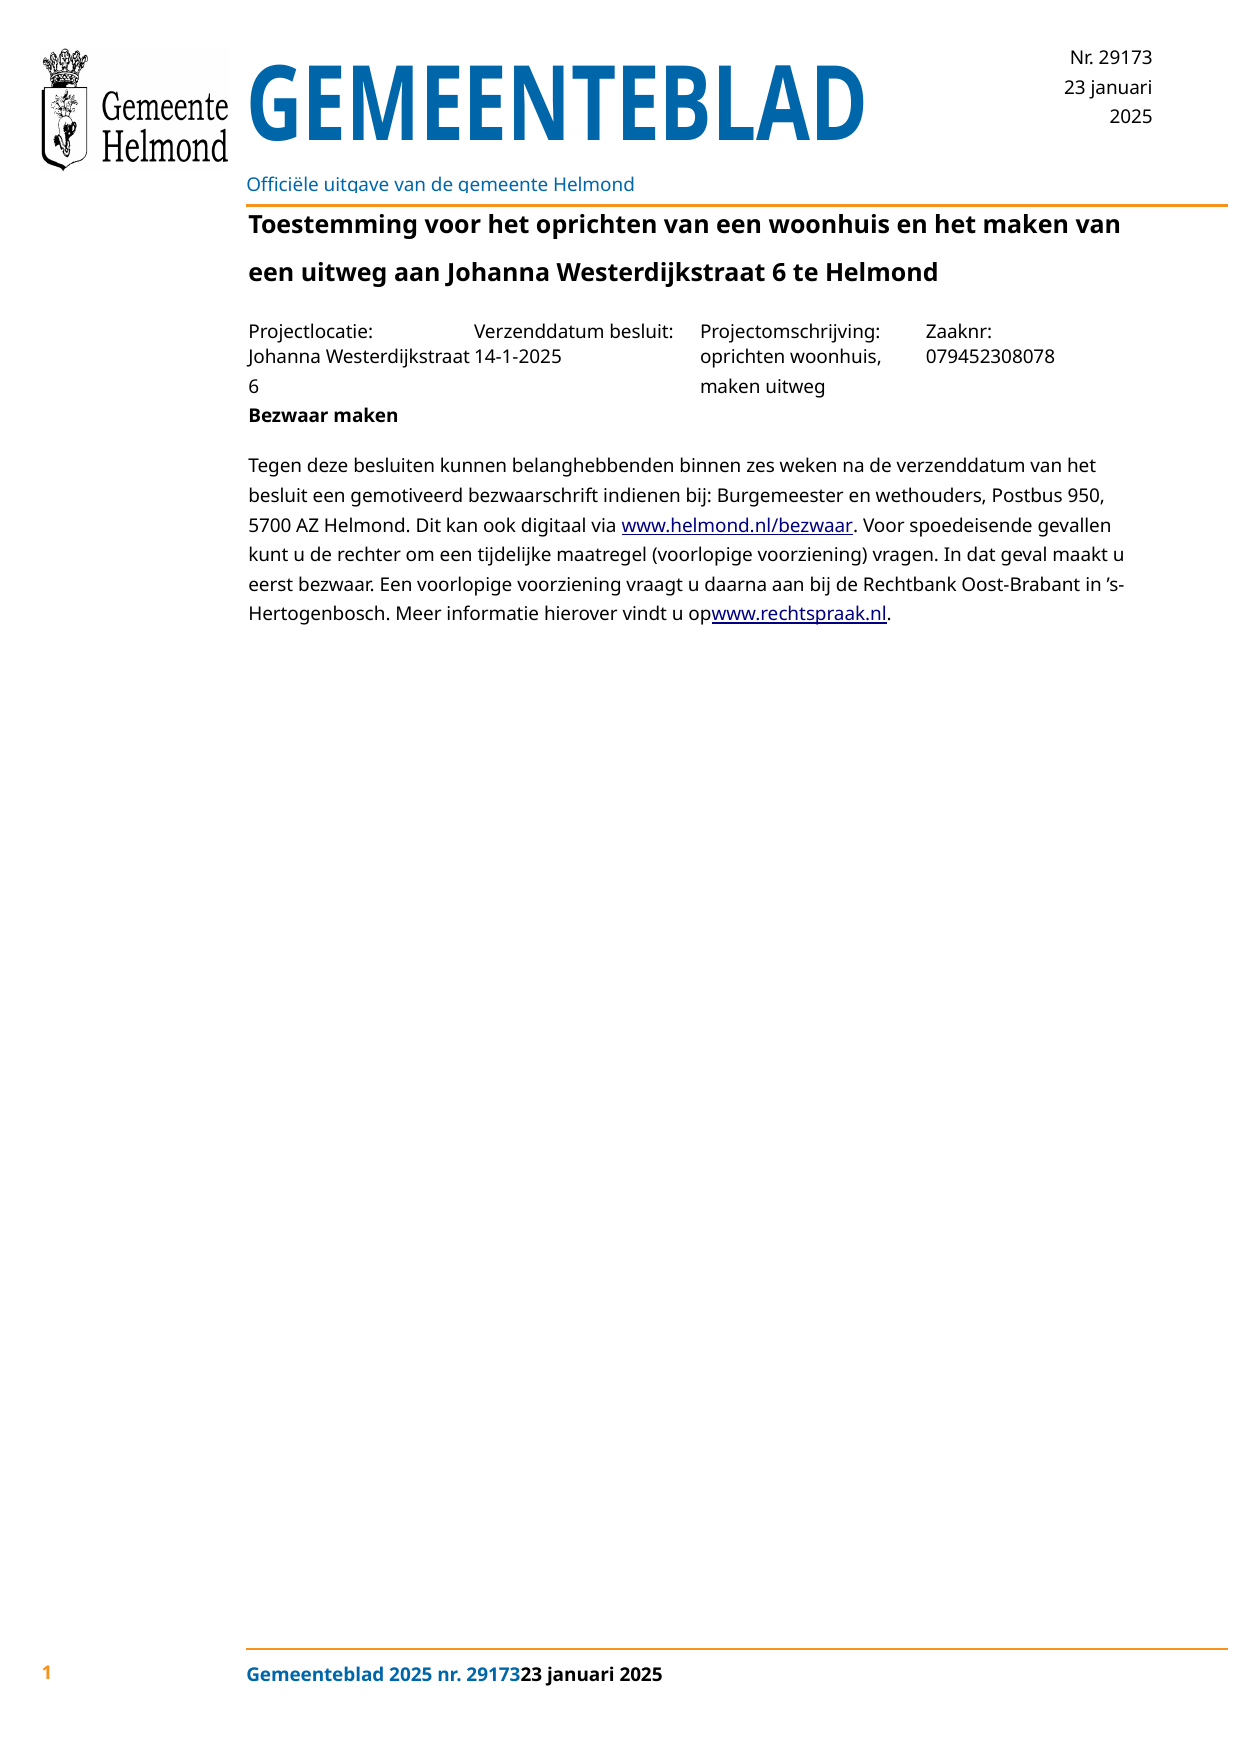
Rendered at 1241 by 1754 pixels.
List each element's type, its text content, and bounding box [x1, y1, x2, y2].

table_header Verzenddatum besluit: [474, 318, 700, 344]
table_cell 079452308078 [926, 344, 1152, 399]
table_cell 14-1-2025 [474, 344, 700, 399]
table_header Projectomschrijving: [700, 318, 926, 344]
text Bezwaar maken [248, 402, 1152, 428]
text Tegen deze besluiten kunnen belanghebbenden binnen zes weken na de verzenddatum van het besluit een gemotiveerd bezwaarschrift indienen bij: Burgemeester en wethouders, Postbus 950, 5700 AZ Helmond. Dit kan ook digitaal via www.helmond.nl/bezwaar. Voor spoedeisende gevallen kunt u de rechter om een tijdelijke maatregel (voorlopige voorziening) vragen. In dat geval maakt u eerst bezwaar. Een voorlopige voorziening vraagt u daarna aan bij de Rechtbank Oost-Brabant in ’s-Hertogenbosch. Meer informatie hierover vindt u opwww.rechtspraak.nl. [248, 453, 1152, 626]
table_header Projectlocatie: [248, 318, 474, 344]
text Toestemming voor het oprichten van een woonhuis en het maken van een uitweg aan Johanna Westerdijkstraat 6 te Helmond [248, 207, 1152, 288]
table_cell oprichten woonhuis, maken uitweg [700, 344, 926, 399]
table_header Zaaknr: [926, 318, 1152, 344]
table_cell Johanna Westerdijkstraat 6 [248, 344, 474, 399]
picture [41, 47, 231, 172]
